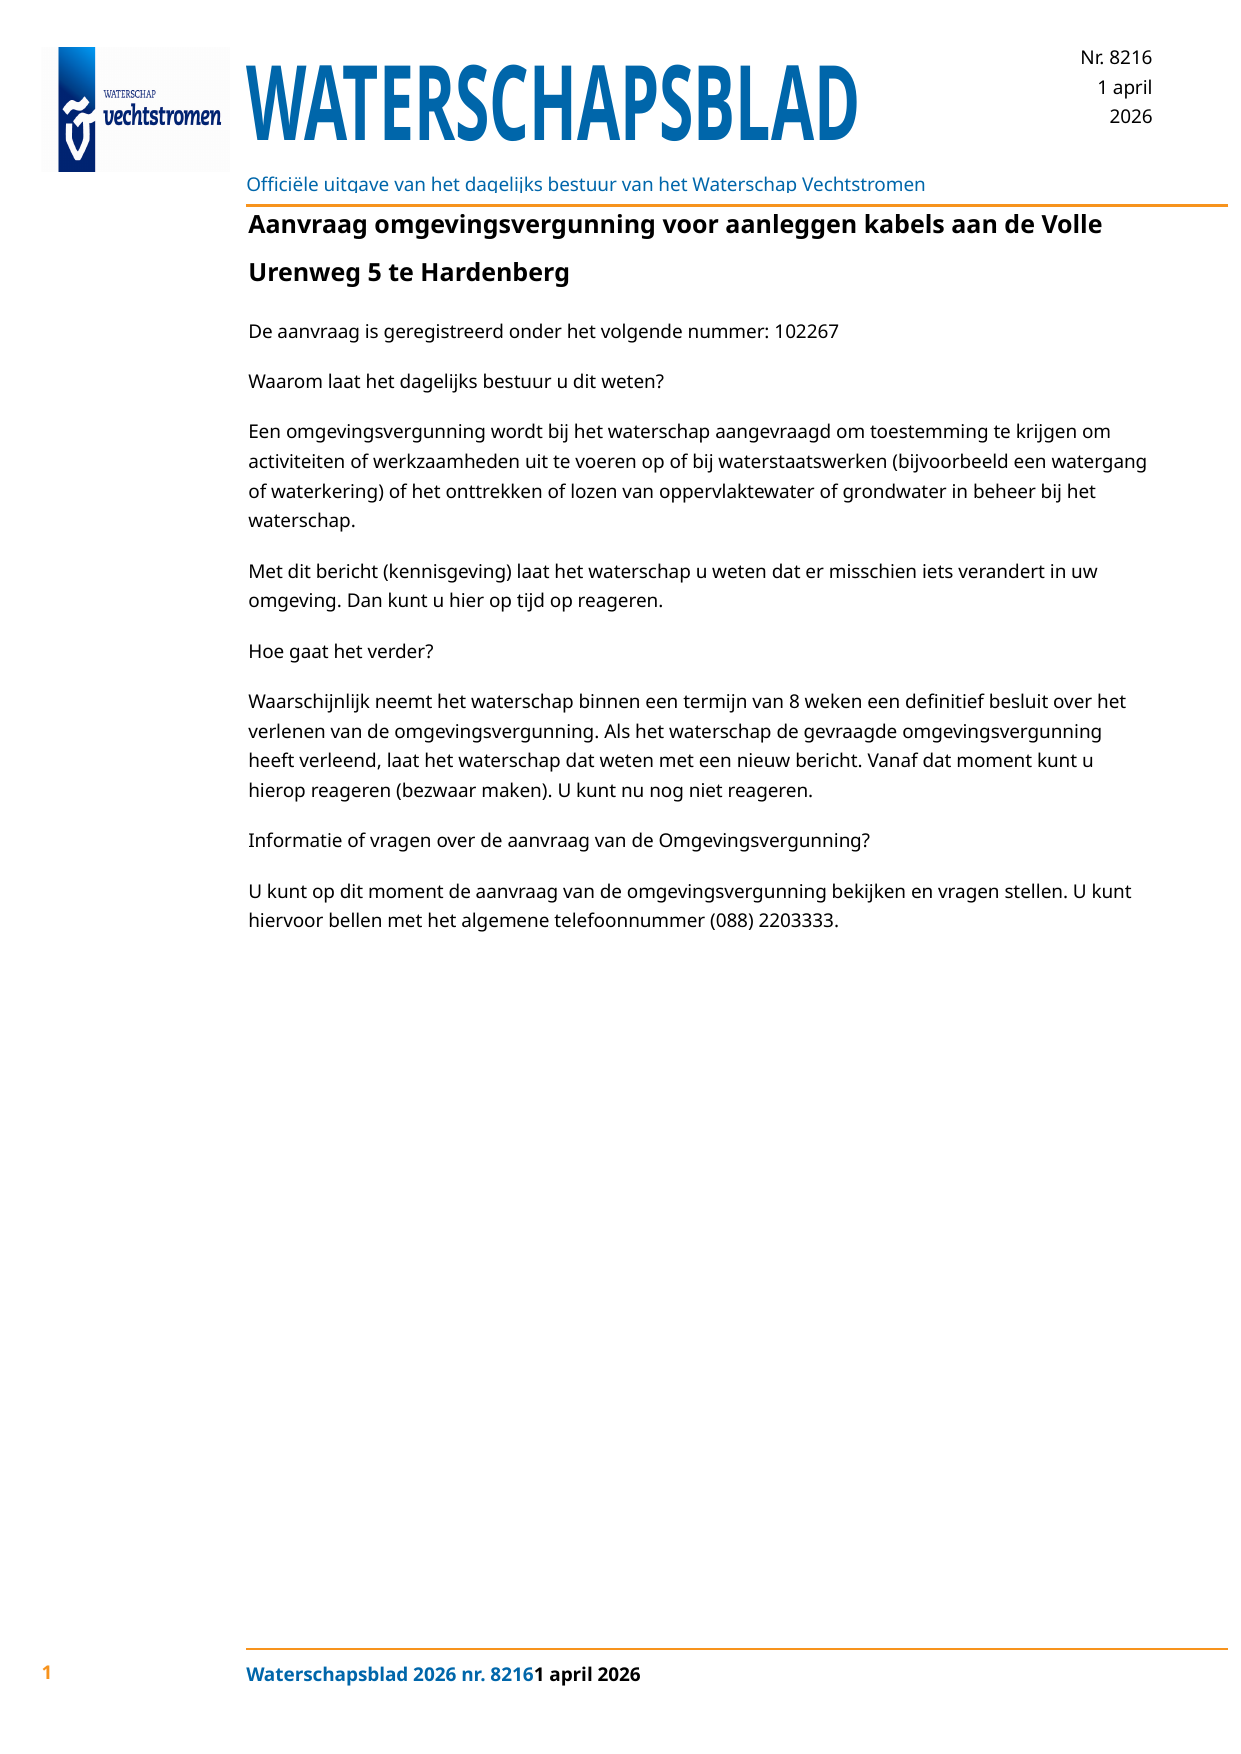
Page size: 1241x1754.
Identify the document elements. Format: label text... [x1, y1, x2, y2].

text De aanvraag is geregistreerd onder het volgende nummer: 102267 [248, 318, 1152, 344]
text Aanvraag omgevingsvergunning voor aanleggen kabels aan de Volle Urenweg 5 te Hardenberg [248, 207, 1152, 288]
text Waarom laat het dagelijks bestuur u dit weten? [248, 368, 1152, 394]
text U kunt op dit moment de aanvraag van de omgevingsvergunning bekijken en vragen stellen. U kunt hiervoor bellen met het algemene telefoonnummer (088) 2203333. [248, 878, 1152, 933]
picture [41, 47, 231, 172]
text Met dit bericht (kennisgeving) laat het waterschap u weten dat er misschien iets verandert in uw omgeving. Dan kunt u hier op tijd op reageren. [248, 558, 1152, 613]
text Informatie of vragen over de aanvraag van de Omgevingsvergunning? [248, 827, 1152, 853]
text Waarschijnlijk neemt het waterschap binnen een termijn van 8 weken een definitief besluit over het verlenen van de omgevingsvergunning. Als het waterschap de gevraagde omgevingsvergunning heeft verleend, laat het waterschap dat weten met een nieuw bericht. Vanaf dat moment kunt u hierop reageren (bezwaar maken). U kunt nu nog niet reageren. [248, 688, 1152, 803]
text Een omgevingsvergunning wordt bij het waterschap aangevraagd om toestemming te krijgen om activiteiten of werkzaamheden uit te voeren op of bij waterstaatswerken (bijvoorbeeld een watergang of waterkering) of het onttrekken of lozen van oppervlaktewater of grondwater in beheer bij het waterschap. [248, 419, 1152, 533]
text Hoe gaat het verder? [248, 638, 1152, 664]
